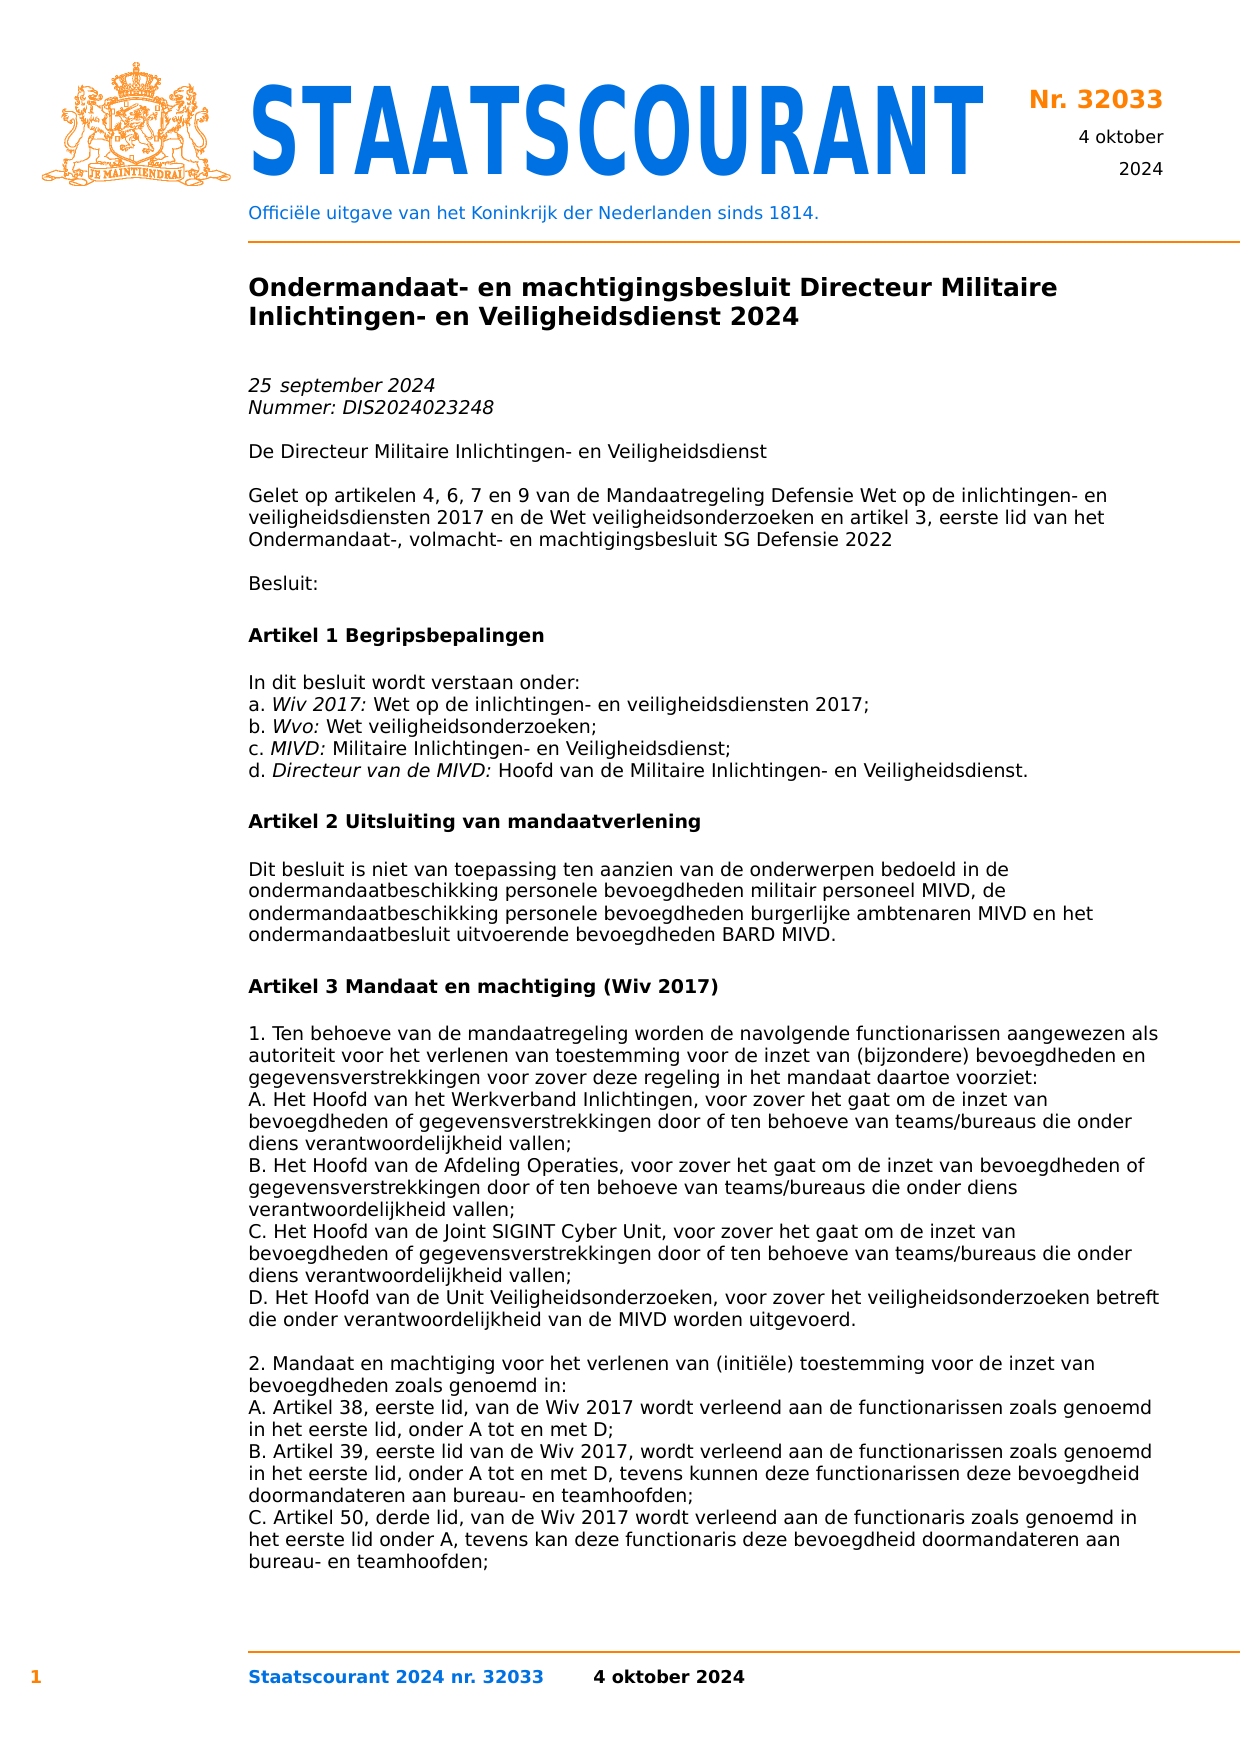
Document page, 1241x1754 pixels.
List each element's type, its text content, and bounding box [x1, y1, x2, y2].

picture [41, 62, 231, 186]
text B. Artikel 39, eerste lid van de Wiv 2017, wordt verleend aan de functionarissen zoals genoemd in het eerste lid, onder A tot en met D, tevens kunnen deze functionarissen deze bevoegdheid doormandateren aan bureau- en teamhoofden; [248, 1441, 1163, 1507]
text B. Het Hoofd van de Afdeling Operaties, voor zover het gaat om de inzet van bevoegdheden of gegevensverstrekkingen door of ten behoeve van teams/bureaus die onder diens verantwoordelijkheid vallen; [248, 1155, 1163, 1221]
text d. Directeur van de MIVD: Hoofd van de Militaire Inlichtingen- en Veiligheidsdienst. [248, 759, 1163, 781]
subtitle Artikel 3 Mandaat en machtiging (Wiv 2017) [248, 976, 1163, 998]
table_header STAATSCOURANT [248, 62, 998, 203]
subtitle Artikel 2 Uitsluiting van mandaatverlening [248, 811, 1163, 833]
table_cell Officiële uitgave van het Koninkrijk der Nederlanden sinds 1814. [248, 203, 1240, 241]
text Gelet op artikelen 4, 6, 7 en 9 van de Mandaatregeling Defensie Wet op de inlichtingen- en veiligheidsdiensten 2017 en de Wet veiligheidsonderzoeken en artikel 3, eerste lid van het Ondermandaat-, volmacht- en machtigingsbesluit SG Defensie 2022 [248, 485, 1163, 551]
text Besluit: [248, 573, 1163, 594]
table_header Nr. 32033 [998, 62, 1240, 121]
text D. Het Hoofd van de Unit Veiligheidsonderzoeken, voor zover het veiligheidsonderzoeken betreft die onder verantwoordelijkheid van de MIVD worden uitgevoerd. [248, 1287, 1163, 1331]
text A. Het Hoofd van het Werkverband Inlichtingen, voor zover het gaat om de inzet van bevoegdheden of gegevensverstrekkingen door of ten behoeve van teams/bureaus die onder diens verantwoordelijkheid vallen; [248, 1089, 1163, 1155]
text 2. Mandaat en machtiging voor het verlenen van (initiële) toestemming voor de inzet van bevoegdheden zoals genoemd in: [248, 1353, 1163, 1397]
text De Directeur Militaire Inlichtingen- en Veiligheidsdienst [248, 441, 1163, 463]
table_cell 4 oktober [998, 121, 1240, 153]
text In dit besluit wordt verstaan onder: [248, 672, 1163, 693]
subtitle Artikel 1 Begripsbepalingen [248, 624, 1163, 647]
text C. Het Hoofd van de Joint SIGINT Cyber Unit, voor zover het gaat om de inzet van bevoegdheden of gegevensverstrekkingen door of ten behoeve van teams/bureaus die onder diens verantwoordelijkheid vallen; [248, 1221, 1163, 1287]
subtitle Ondermandaat- en machtigingsbesluit Directeur Militaire Inlichtingen- en Veiligheidsdienst 2024 [248, 273, 1163, 331]
text C. Artikel 50, derde lid, van de Wiv 2017 wordt verleend aan de functionaris zoals genoemd in het eerste lid onder A, tevens kan deze functionaris deze bevoegdheid doormandateren aan bureau- en teamhoofden; [248, 1507, 1163, 1573]
text 1. Ten behoeve van de mandaatregeling worden de navolgende functionarissen aangewezen als autoriteit voor het verlenen van toestemming voor de inzet van (bijzondere) bevoegdheden en gegevensverstrekkingen voor zover deze regeling in het mandaat daartoe voorziet: [248, 1023, 1163, 1089]
text Nummer: DIS2024023248 [248, 397, 1163, 419]
table_cell 2024 [998, 153, 1240, 203]
text c. MIVD: Militaire Inlichtingen- en Veiligheidsdienst; [248, 737, 1163, 759]
text b. Wvo: Wet veiligheidsonderzoeken; [248, 716, 1163, 737]
text 25 september 2024 [248, 375, 1163, 397]
text Dit besluit is niet van toepassing ten aanzien van de onderwerpen bedoeld in de ondermandaatbeschikking personele bevoegdheden militair personeel MIVD, de ondermandaatbeschikking personele bevoegdheden burgerlijke ambtenaren MIVD en het ondermandaatbesluit uitvoerende bevoegdheden BARD MIVD. [248, 858, 1163, 946]
text a. Wiv 2017: Wet op de inlichtingen- en veiligheidsdiensten 2017; [248, 693, 1163, 716]
table_header [25, 62, 248, 241]
text A. Artikel 38, eerste lid, van de Wiv 2017 wordt verleend aan de functionarissen zoals genoemd in het eerste lid, onder A tot en met D; [248, 1397, 1163, 1441]
